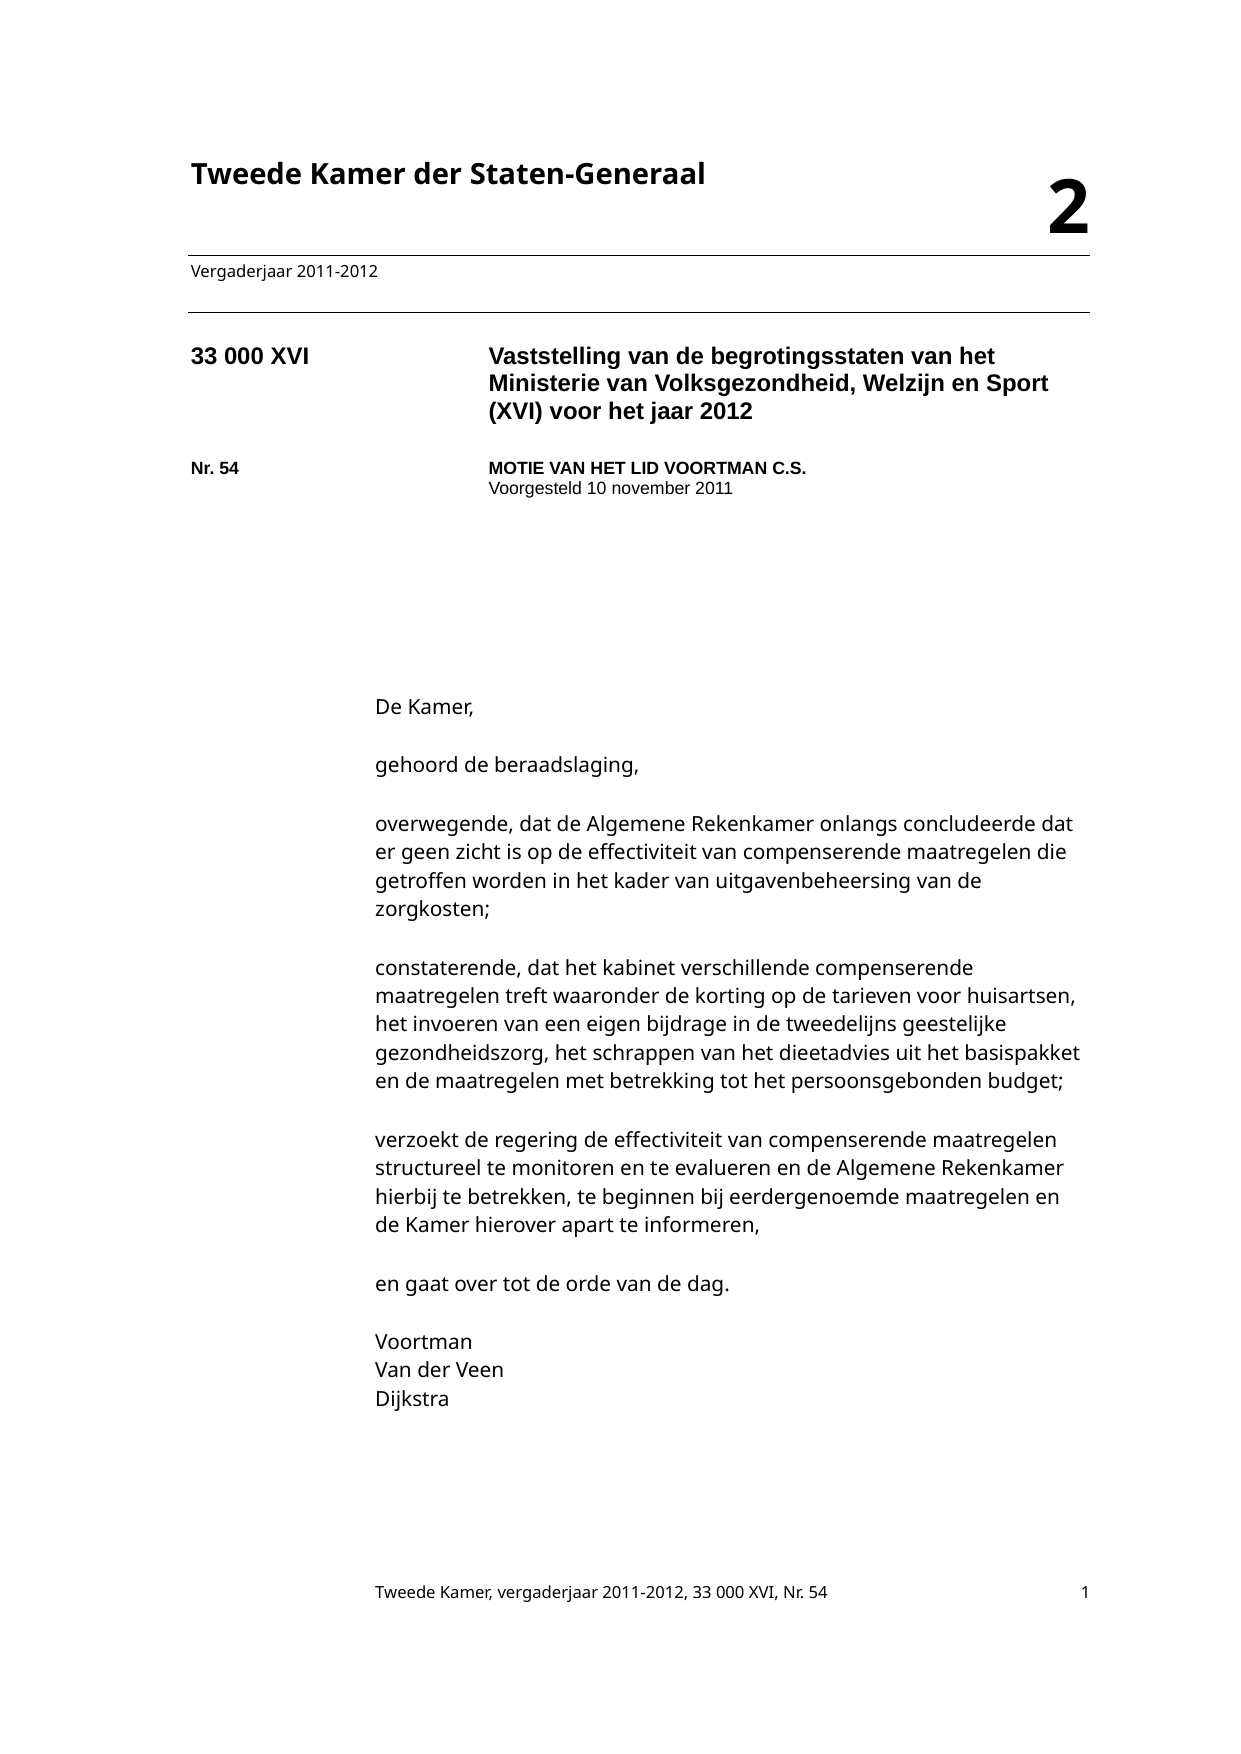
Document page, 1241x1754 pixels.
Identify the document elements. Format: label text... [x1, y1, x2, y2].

text Van der Veen [375, 1356, 1090, 1384]
table_cell MOTIE VAN HET LID VOORTMAN C.S. Voorgesteld 10 november 2011 [485, 455, 1090, 573]
table_cell Vergaderjaar 2011-2012 [188, 256, 485, 312]
table_cell 33 000 XVI [188, 339, 485, 454]
text De Kamer, [375, 692, 1090, 721]
table_cell Nr. 54 [188, 455, 485, 573]
text gehoord de beraadslaging, [375, 751, 1090, 779]
text constaterende, dat het kabinet verschillende compenserende maatregelen treft waaronder de korting op de tarieven voor huisartsen, het invoeren van een eigen bijdrage in de tweedelijns geestelijke gezondheidszorg, het schrappen van het dieetadvies uit het basispakket en de maatregelen met betrekking tot het persoonsgebonden budget; [375, 953, 1090, 1095]
text Voortman [375, 1327, 1090, 1356]
table_header Tweede Kamer der Staten-Generaal [188, 150, 909, 255]
table_cell Vaststelling van de begrotingsstaten van het Ministerie van Volksgezondheid, Welzijn en Sport (XVI) voor het jaar 2012 [485, 339, 1090, 454]
text Dijkstra [375, 1384, 1090, 1412]
table_cell [485, 256, 1090, 312]
table_cell [485, 313, 1090, 339]
text overwegende, dat de Algemene Rekenkamer onlangs concludeerde dat er geen zicht is op de effectiviteit van compenserende maatregelen die getroffen worden in het kader van uitgavenbeheersing van de zorgkosten; [375, 809, 1090, 923]
table_cell [188, 313, 485, 339]
text verzoekt de regering de effectiviteit van compenserende maatregelen structureel te monitoren en te evalueren en de Algemene Rekenkamer hierbij te betrekken, te beginnen bij eerdergenoemde maatregelen en de Kamer hierover apart te informeren, [375, 1125, 1090, 1239]
text en gaat over tot de orde van de dag. [375, 1269, 1090, 1297]
table_header 2 [910, 150, 1090, 255]
